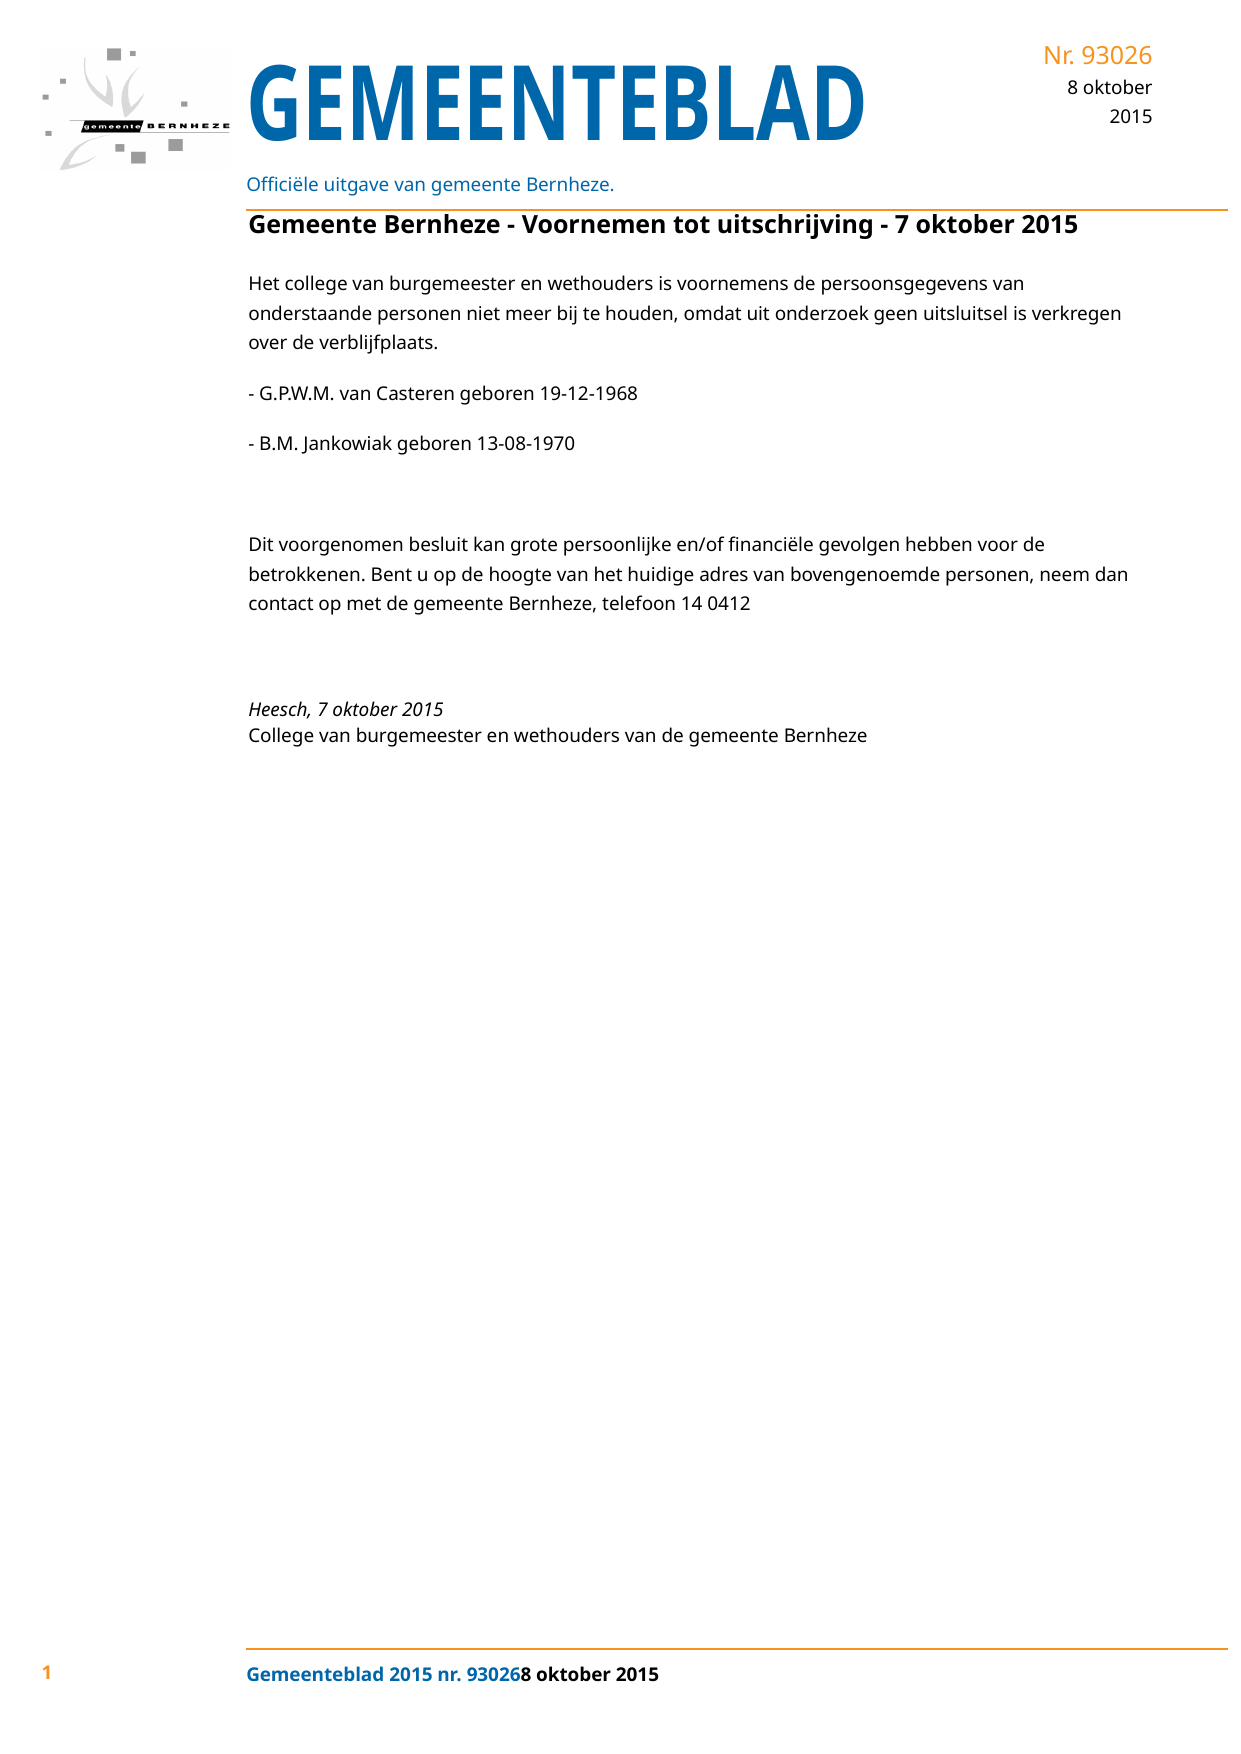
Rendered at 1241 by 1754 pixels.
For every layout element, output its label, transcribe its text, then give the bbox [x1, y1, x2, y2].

text Heesch, 7 oktober 2015 [248, 696, 1152, 722]
text Dit voorgenomen besluit kan grote persoonlijke en/of financiële gevolgen hebben voor de betrokkenen. Bent u op de hoogte van het huidige adres van bovengenoemde personen, neem dan contact op met de gemeente Bernheze, telefoon 14 0412 [248, 531, 1152, 616]
text Het college van burgemeester en wethouders is voornemens de persoonsgegevens van onderstaande personen niet meer bij te houden, omdat uit onderzoek geen uitsluitsel is verkregen over de verblijfplaats. [248, 270, 1152, 355]
text Gemeente Bernheze - Voornemen tot uitschrijving - 7 oktober 2015 [248, 211, 1152, 241]
text College van burgemeester en wethouders van de gemeente Bernheze [248, 722, 1152, 747]
text - G.P.W.M. van Casteren geboren 19-12-1968 [248, 380, 1152, 406]
text - B.M. Jankowiak geboren 13-08-1970 [248, 430, 1152, 456]
picture [41, 47, 231, 172]
